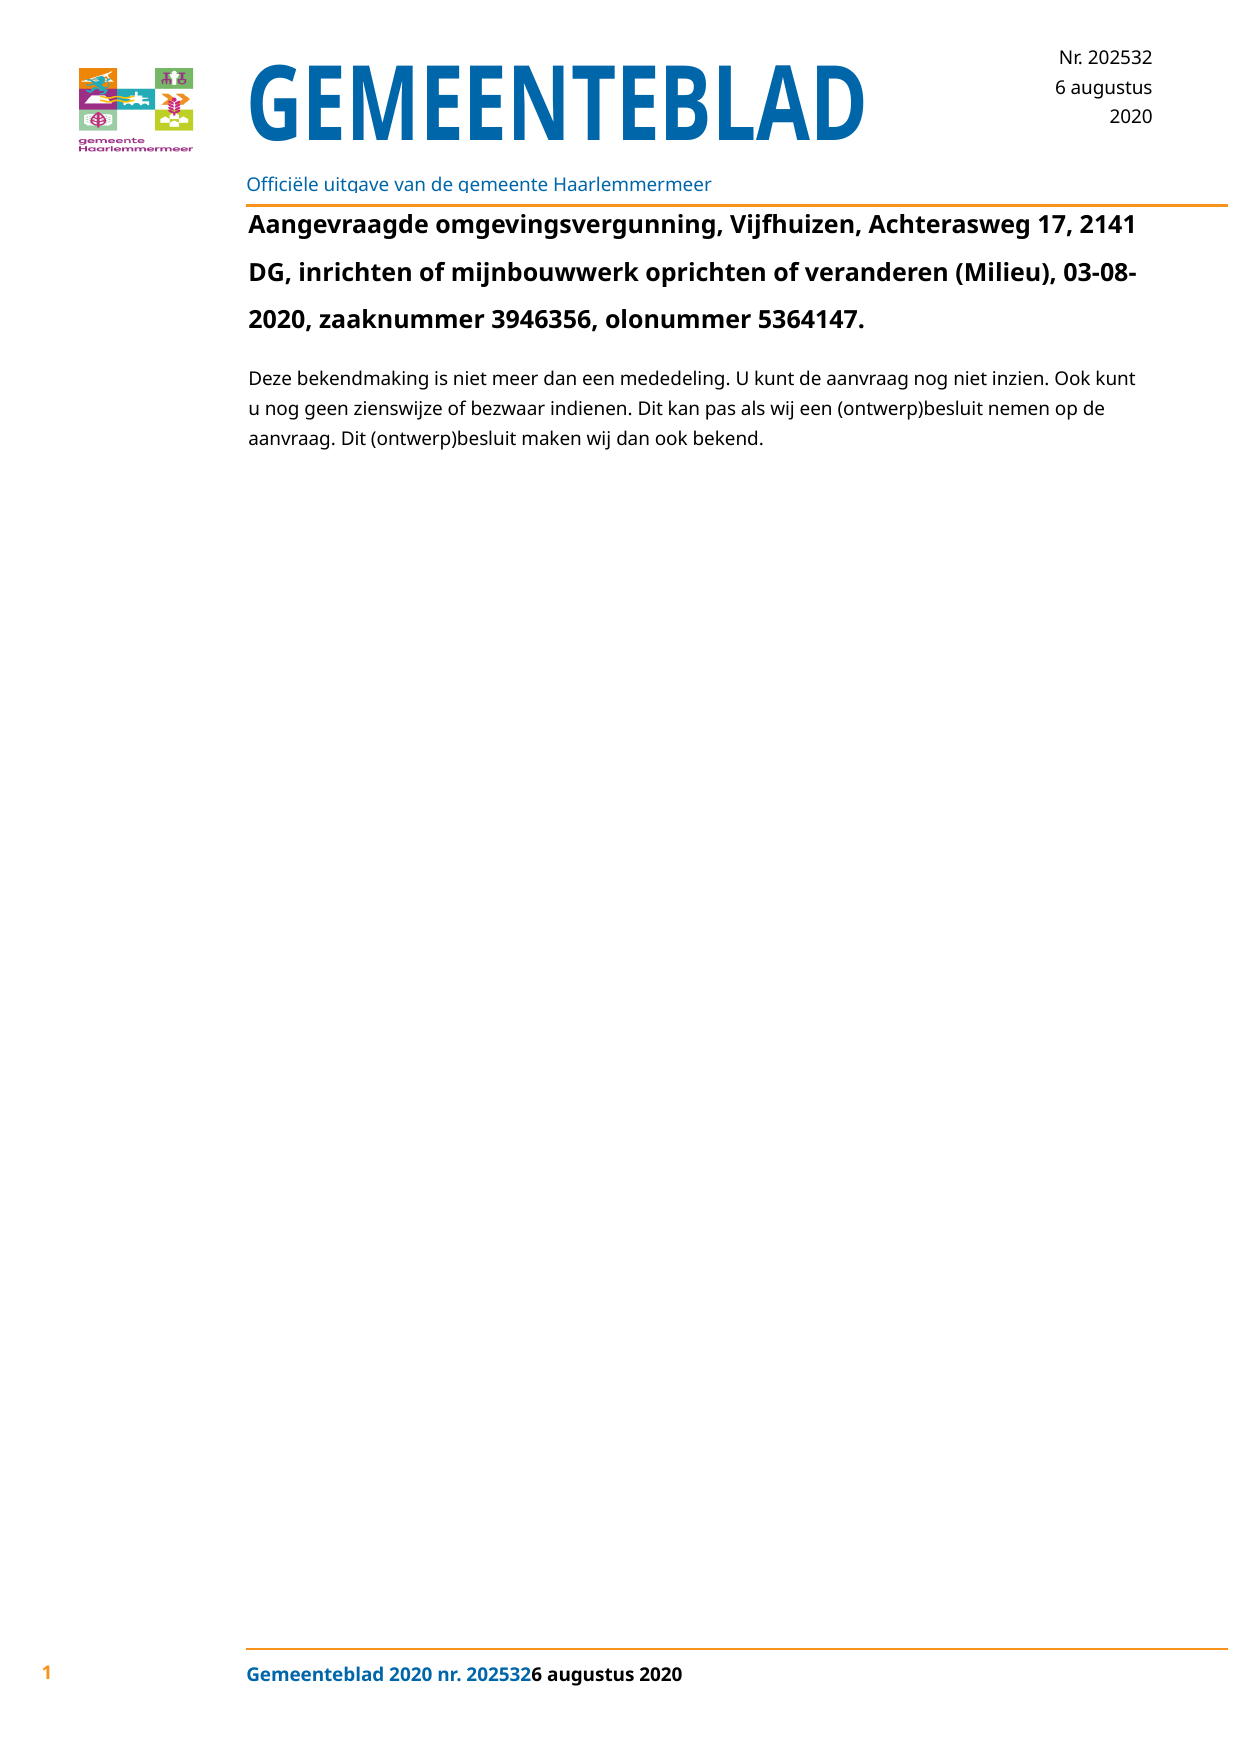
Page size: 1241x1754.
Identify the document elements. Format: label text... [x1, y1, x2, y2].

picture [41, 47, 231, 172]
text Aangevraagde omgevingsvergunning, Vijfhuizen, Achterasweg 17, 2141 DG, inrichten of mijnbouwwerk oprichten of veranderen (Milieu), 03-08-2020, zaaknummer 3946356, olonummer 5364147. [248, 207, 1152, 336]
text Deze bekendmaking is niet meer dan een mededeling. U kunt de aanvraag nog niet inzien. Ook kunt u nog geen zienswijze of bezwaar indienen. Dit kan pas als wij een (ontwerp)besluit nemen op de aanvraag. Dit (ontwerp)besluit maken wij dan ook bekend. [248, 366, 1152, 450]
